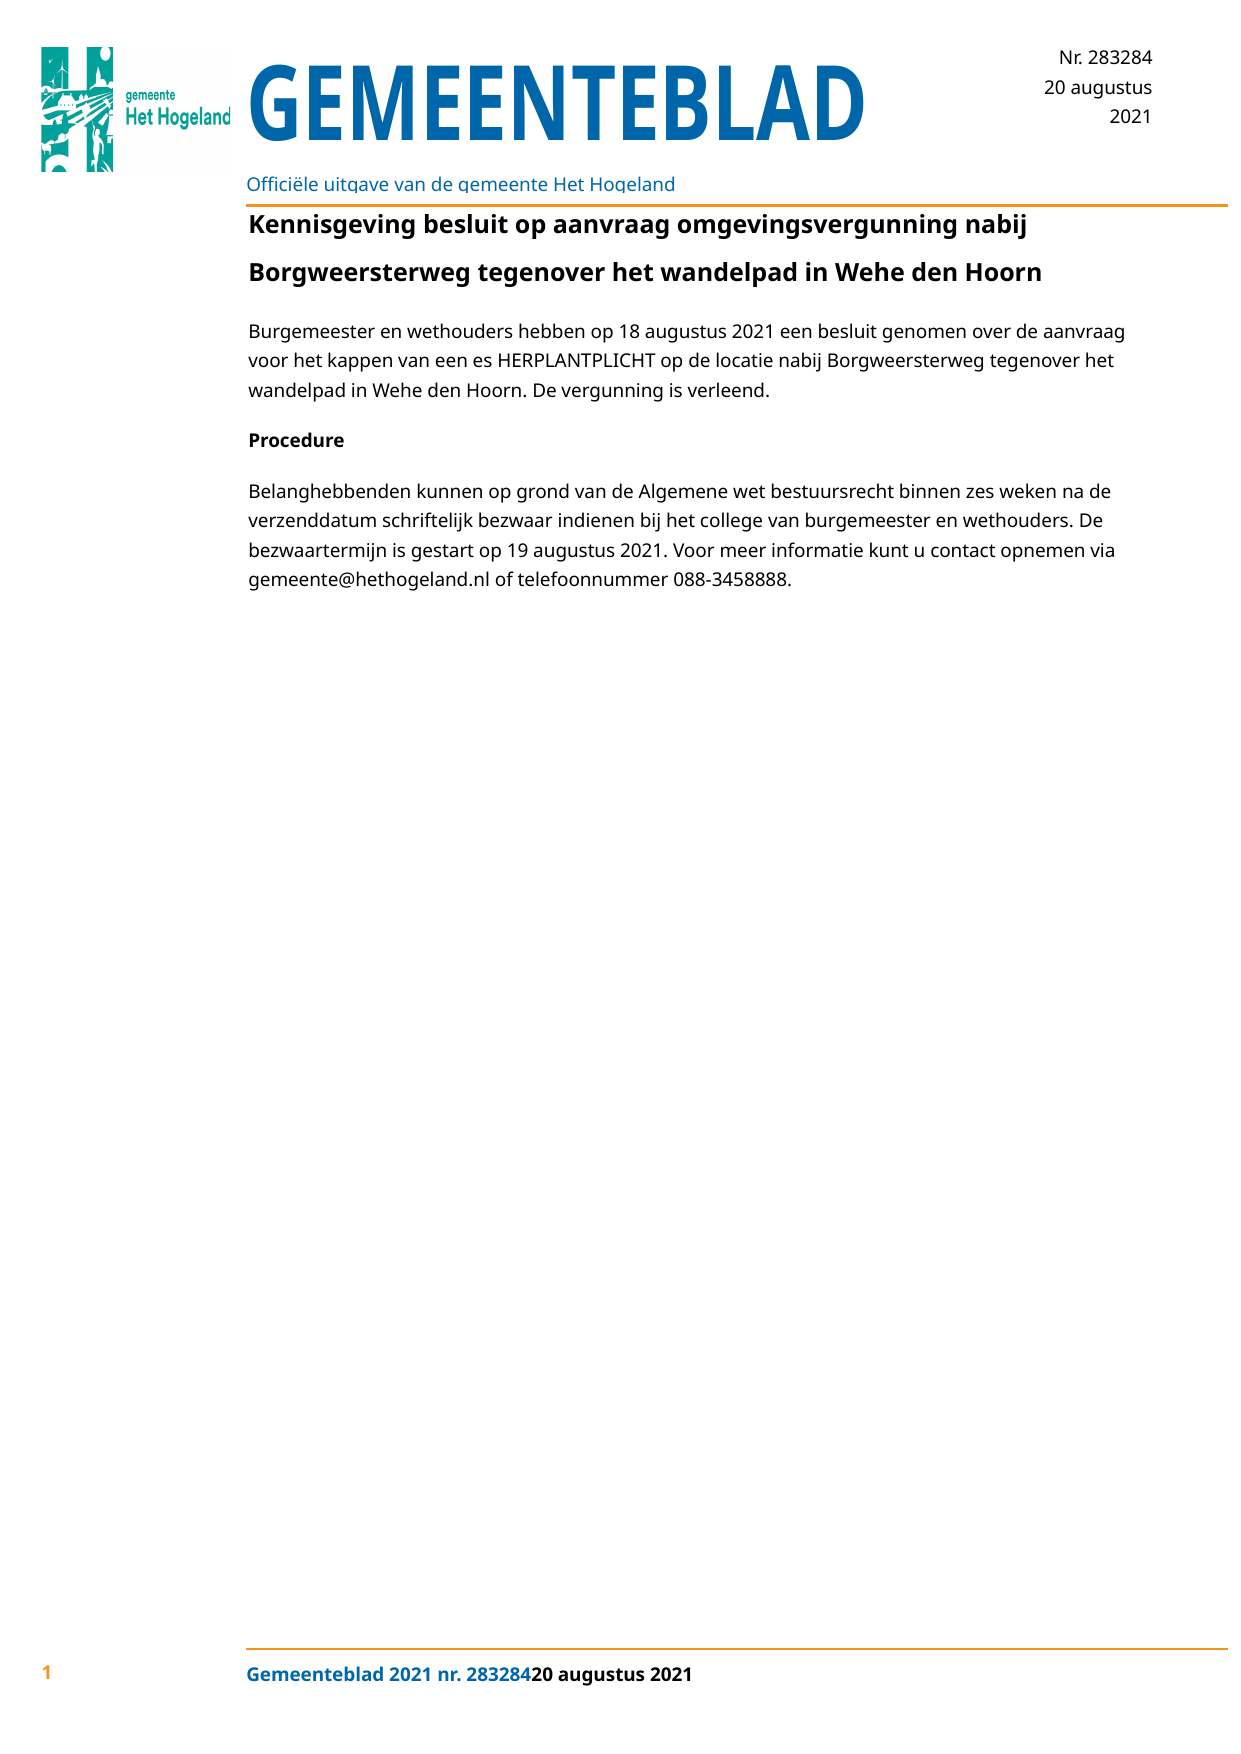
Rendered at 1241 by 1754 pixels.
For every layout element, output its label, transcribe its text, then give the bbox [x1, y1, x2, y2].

text Burgemeester en wethouders hebben op 18 augustus 2021 een besluit genomen over de aanvraag voor het kappen van een es HERPLANTPLICHT op de locatie nabij Borgweersterweg tegenover het wandelpad in Wehe den Hoorn. De vergunning is verleend. [248, 318, 1152, 403]
text Kennisgeving besluit op aanvraag omgevingsvergunning nabij Borgweersterweg tegenover het wandelpad in Wehe den Hoorn [248, 207, 1152, 288]
text Belanghebbenden kunnen op grond van de Algemene wet bestuursrecht binnen zes weken na de verzenddatum schriftelijk bezwaar indienen bij het college van burgemeester en wethouders. De bezwaartermijn is gestart op 19 augustus 2021. Voor meer informatie kunt u contact opnemen via gemeente@hethogeland.nl of telefoonnummer 088-3458888. [248, 478, 1152, 592]
picture [41, 47, 231, 172]
text Procedure [248, 427, 1152, 453]
